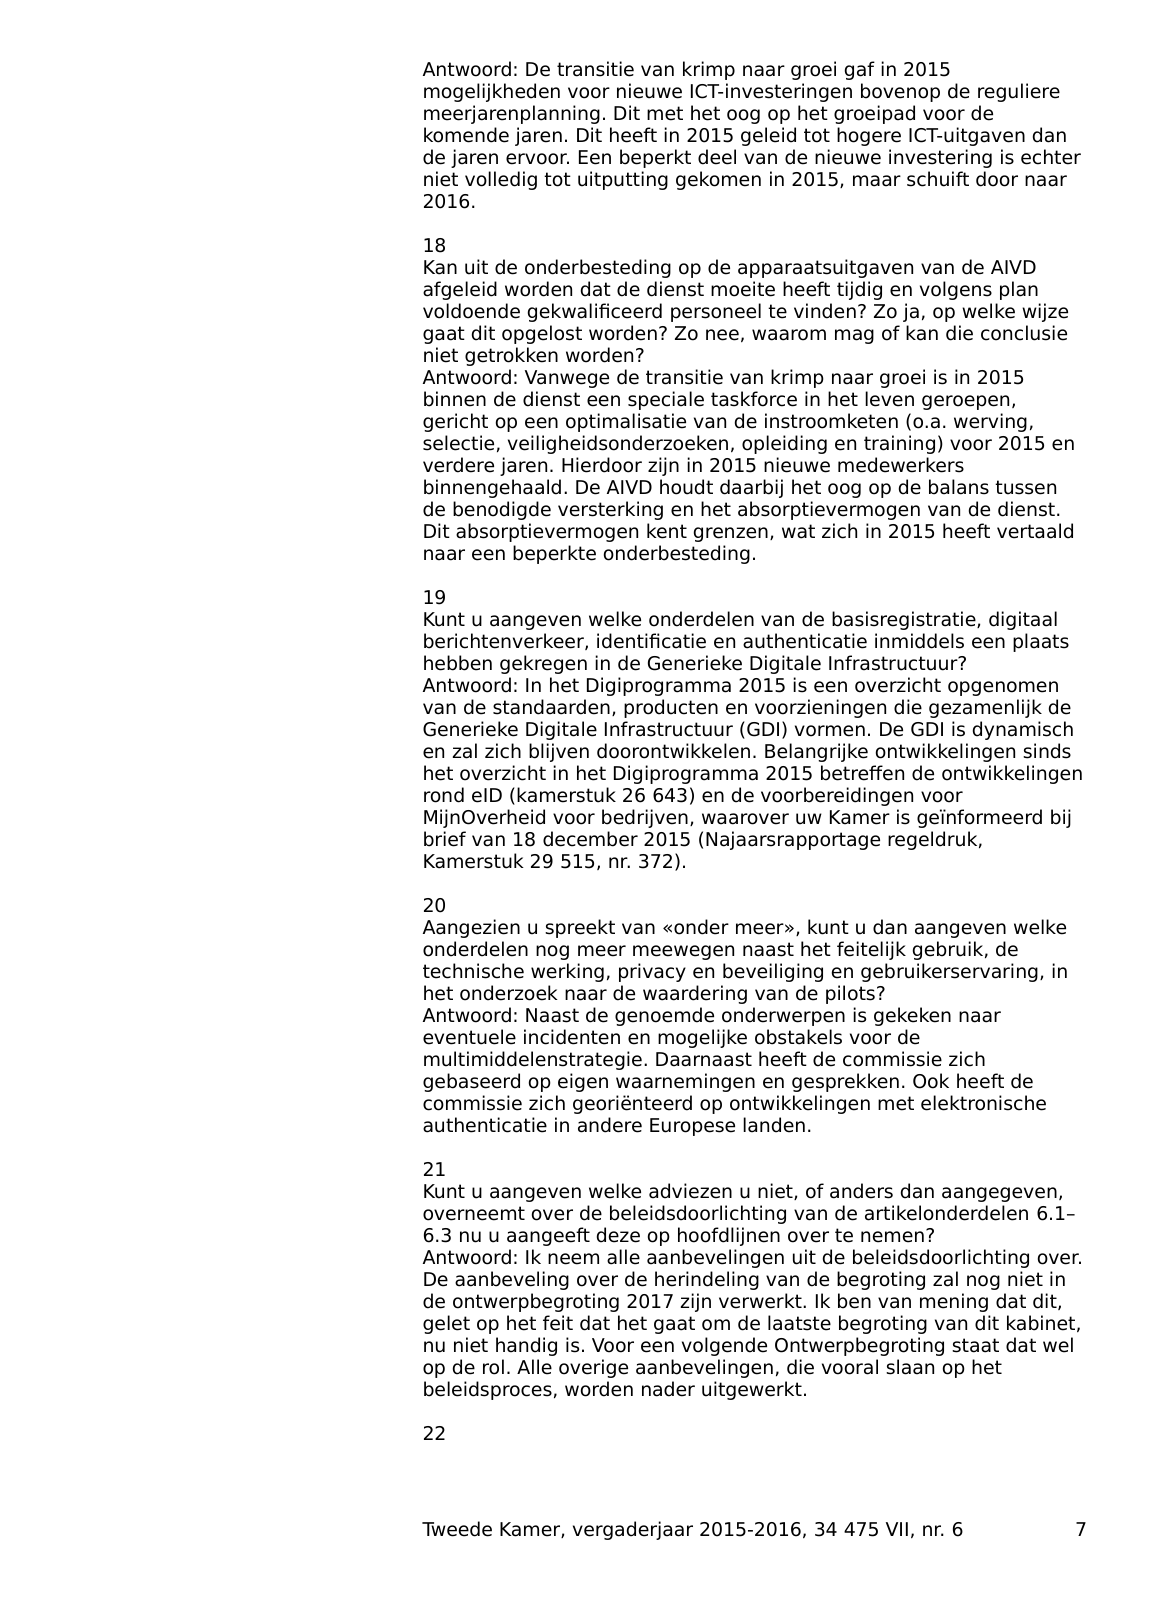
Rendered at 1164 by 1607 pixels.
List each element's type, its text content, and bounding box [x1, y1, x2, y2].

text 22 [422, 1423, 1087, 1445]
text Kan uit de onderbesteding op de apparaatsuitgaven van de AIVD afgeleid worden dat de dienst moeite heeft tijdig en volgens plan voldoende gekwalificeerd personeel te vinden? Zo ja, op welke wijze gaat dit opgelost worden? Zo nee, waarom mag of kan die conclusie niet getrokken worden? [422, 257, 1087, 367]
text 20 [422, 895, 1087, 917]
text Kunt u aangeven welke adviezen u niet, of anders dan aangegeven, overneemt over de beleidsdoorlichting van de artikelonderdelen 6.1–6.3 nu u aangeeft deze op hoofdlijnen over te nemen? [422, 1181, 1087, 1247]
text 18 [422, 235, 1087, 257]
text 21 [422, 1159, 1087, 1181]
text Kunt u aangeven welke onderdelen van de basisregistratie, digitaal berichtenverkeer, identificatie en authenticatie inmiddels een plaats hebben gekregen in de Generieke Digitale Infrastructuur? [422, 609, 1087, 675]
text 19 [422, 587, 1087, 609]
text Antwoord: De transitie van krimp naar groei gaf in 2015 mogelijkheden voor nieuwe ICT-investeringen bovenop de reguliere meerjarenplanning. Dit met het oog op het groeipad voor de komende jaren. Dit heeft in 2015 geleid tot hogere ICT-uitgaven dan de jaren ervoor. Een beperkt deel van de nieuwe investering is echter niet volledig tot uitputting gekomen in 2015, maar schuift door naar 2016. [422, 59, 1087, 213]
text Antwoord: Naast de genoemde onderwerpen is gekeken naar eventuele incidenten en mogelijke obstakels voor de multimiddelenstrategie. Daarnaast heeft de commissie zich gebaseerd op eigen waarnemingen en gesprekken. Ook heeft de commissie zich georiënteerd op ontwikkelingen met elektronische authenticatie in andere Europese landen. [422, 1005, 1087, 1137]
text Aangezien u spreekt van «onder meer», kunt u dan aangeven welke onderdelen nog meer meewegen naast het feitelijk gebruik, de technische werking, privacy en beveiliging en gebruikerservaring, in het onderzoek naar de waardering van de pilots? [422, 917, 1087, 1005]
text Antwoord: Vanwege de transitie van krimp naar groei is in 2015 binnen de dienst een speciale taskforce in het leven geroepen, gericht op een optimalisatie van de instroomketen (o.a. werving, selectie, veiligheidsonderzoeken, opleiding en training) voor 2015 en verdere jaren. Hierdoor zijn in 2015 nieuwe medewerkers binnengehaald. De AIVD houdt daarbij het oog op de balans tussen de benodigde versterking en het absorptievermogen van de dienst. Dit absorptievermogen kent grenzen, wat zich in 2015 heeft vertaald naar een beperkte onderbesteding. [422, 367, 1087, 565]
text Antwoord: Ik neem alle aanbevelingen uit de beleidsdoorlichting over. De aanbeveling over de herindeling van de begroting zal nog niet in de ontwerpbegroting 2017 zijn verwerkt. Ik ben van mening dat dit, gelet op het feit dat het gaat om de laatste begroting van dit kabinet, nu niet handig is. Voor een volgende Ontwerpbegroting staat dat wel op de rol. Alle overige aanbevelingen, die vooral slaan op het beleidsproces, worden nader uitgewerkt. [422, 1247, 1087, 1401]
text Antwoord: In het Digiprogramma 2015 is een overzicht opgenomen van de standaarden, producten en voorzieningen die gezamenlijk de Generieke Digitale Infrastructuur (GDI) vormen. De GDI is dynamisch en zal zich blijven doorontwikkelen. Belangrijke ontwikkelingen sinds het overzicht in het Digiprogramma 2015 betreffen de ontwikkelingen rond eID (kamerstuk 26 643) en de voorbereidingen voor MijnOverheid voor bedrijven, waarover uw Kamer is geïnformeerd bij brief van 18 december 2015 (Najaarsrapportage regeldruk, Kamerstuk 29 515, nr. 372). [422, 675, 1087, 873]
